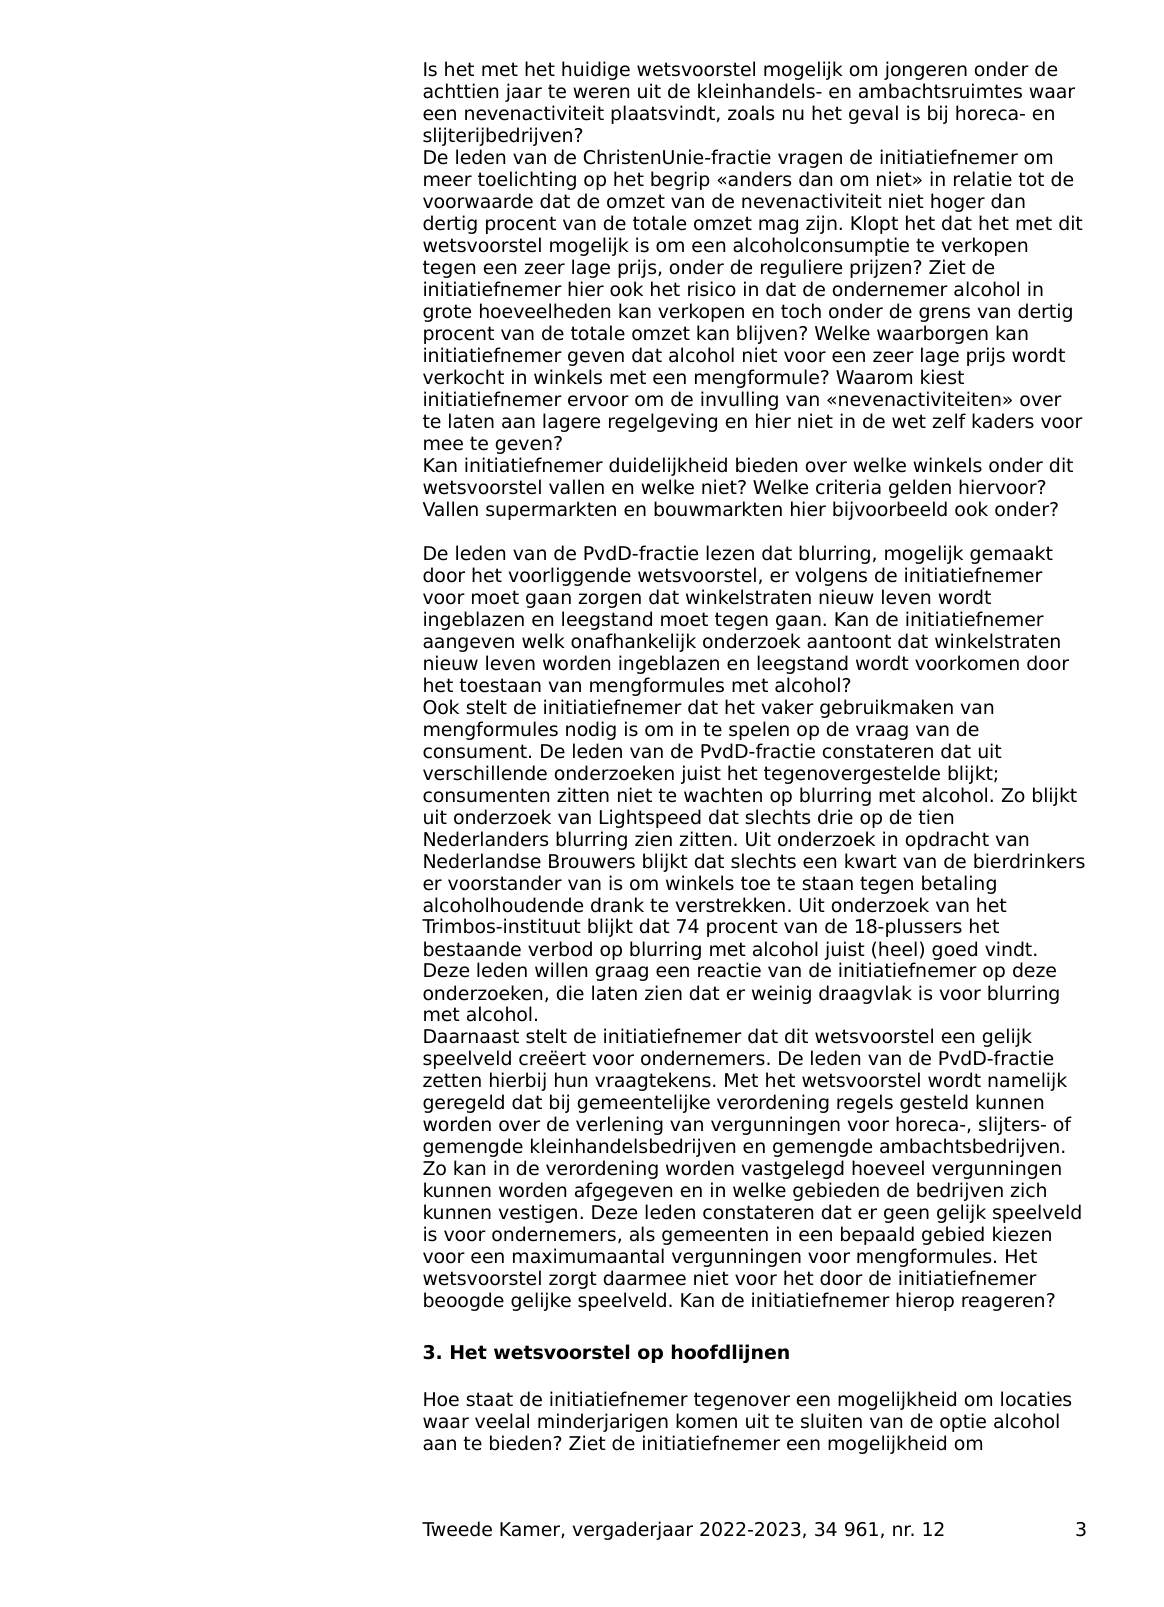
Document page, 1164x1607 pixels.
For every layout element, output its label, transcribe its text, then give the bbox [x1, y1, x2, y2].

text Ook stelt de initiatiefnemer dat het vaker gebruikmaken van mengformules nodig is om in te spelen op de vraag van de consument. De leden van de PvdD-fractie constateren dat uit verschillende onderzoeken juist het tegenovergestelde blijkt; consumenten zitten niet te wachten op blurring met alcohol. Zo blijkt uit onderzoek van Lightspeed dat slechts drie op de tien Nederlanders blurring zien zitten. Uit onderzoek in opdracht van Nederlandse Brouwers blijkt dat slechts een kwart van de bierdrinkers er voorstander van is om winkels toe te staan tegen betaling alcoholhoudende drank te verstrekken. Uit onderzoek van het Trimbos-instituut blijkt dat 74 procent van de 18-plussers het bestaande verbod op blurring met alcohol juist (heel) goed vindt. Deze leden willen graag een reactie van de initiatiefnemer op deze onderzoeken, die laten zien dat er weinig draagvlak is voor blurring met alcohol. [422, 697, 1087, 1026]
text Daarnaast stelt de initiatiefnemer dat dit wetsvoorstel een gelijk speelveld creëert voor ondernemers. De leden van de PvdD-fractie zetten hierbij hun vraagtekens. Met het wetsvoorstel wordt namelijk geregeld dat bij gemeentelijke verordening regels gesteld kunnen worden over de verlening van vergunningen voor horeca-, slijters- of gemengde kleinhandelsbedrijven en gemengde ambachtsbedrijven. Zo kan in de verordening worden vastgelegd hoeveel vergunningen kunnen worden afgegeven en in welke gebieden de bedrijven zich kunnen vestigen. Deze leden constateren dat er geen gelijk speelveld is voor ondernemers, als gemeenten in een bepaald gebied kiezen voor een maximumaantal vergunningen voor mengformules. Het wetsvoorstel zorgt daarmee niet voor het door de initiatiefnemer beoogde gelijke speelveld. Kan de initiatiefnemer hierop reageren? [422, 1026, 1087, 1312]
subtitle 3. Het wetsvoorstel op hoofdlijnen [422, 1342, 1087, 1364]
text Is het met het huidige wetsvoorstel mogelijk om jongeren onder de achttien jaar te weren uit de kleinhandels- en ambachtsruimtes waar een nevenactiviteit plaatsvindt, zoals nu het geval is bij horeca- en slijterijbedrijven? [422, 59, 1087, 147]
text De leden van de PvdD-fractie lezen dat blurring, mogelijk gemaakt door het voorliggende wetsvoorstel, er volgens de initiatiefnemer voor moet gaan zorgen dat winkelstraten nieuw leven wordt ingeblazen en leegstand moet tegen gaan. Kan de initiatiefnemer aangeven welk onafhankelijk onderzoek aantoont dat winkelstraten nieuw leven worden ingeblazen en leegstand wordt voorkomen door het toestaan van mengformules met alcohol? [422, 543, 1087, 697]
text Hoe staat de initiatiefnemer tegenover een mogelijkheid om locaties waar veelal minderjarigen komen uit te sluiten van de optie alcohol aan te bieden? Ziet de initiatiefnemer een mogelijkheid om [422, 1389, 1087, 1455]
text Kan initiatiefnemer duidelijkheid bieden over welke winkels onder dit wetsvoorstel vallen en welke niet? Welke criteria gelden hiervoor? Vallen supermarkten en bouwmarkten hier bijvoorbeeld ook onder? [422, 455, 1087, 521]
text De leden van de ChristenUnie-fractie vragen de initiatiefnemer om meer toelichting op het begrip «anders dan om niet» in relatie tot de voorwaarde dat de omzet van de nevenactiviteit niet hoger dan dertig procent van de totale omzet mag zijn. Klopt het dat het met dit wetsvoorstel mogelijk is om een alcoholconsumptie te verkopen tegen een zeer lage prijs, onder de reguliere prijzen? Ziet de initiatiefnemer hier ook het risico in dat de ondernemer alcohol in grote hoeveelheden kan verkopen en toch onder de grens van dertig procent van de totale omzet kan blijven? Welke waarborgen kan initiatiefnemer geven dat alcohol niet voor een zeer lage prijs wordt verkocht in winkels met een mengformule? Waarom kiest initiatiefnemer ervoor om de invulling van «nevenactiviteiten» over te laten aan lagere regelgeving en hier niet in de wet zelf kaders voor mee te geven? [422, 147, 1087, 455]
